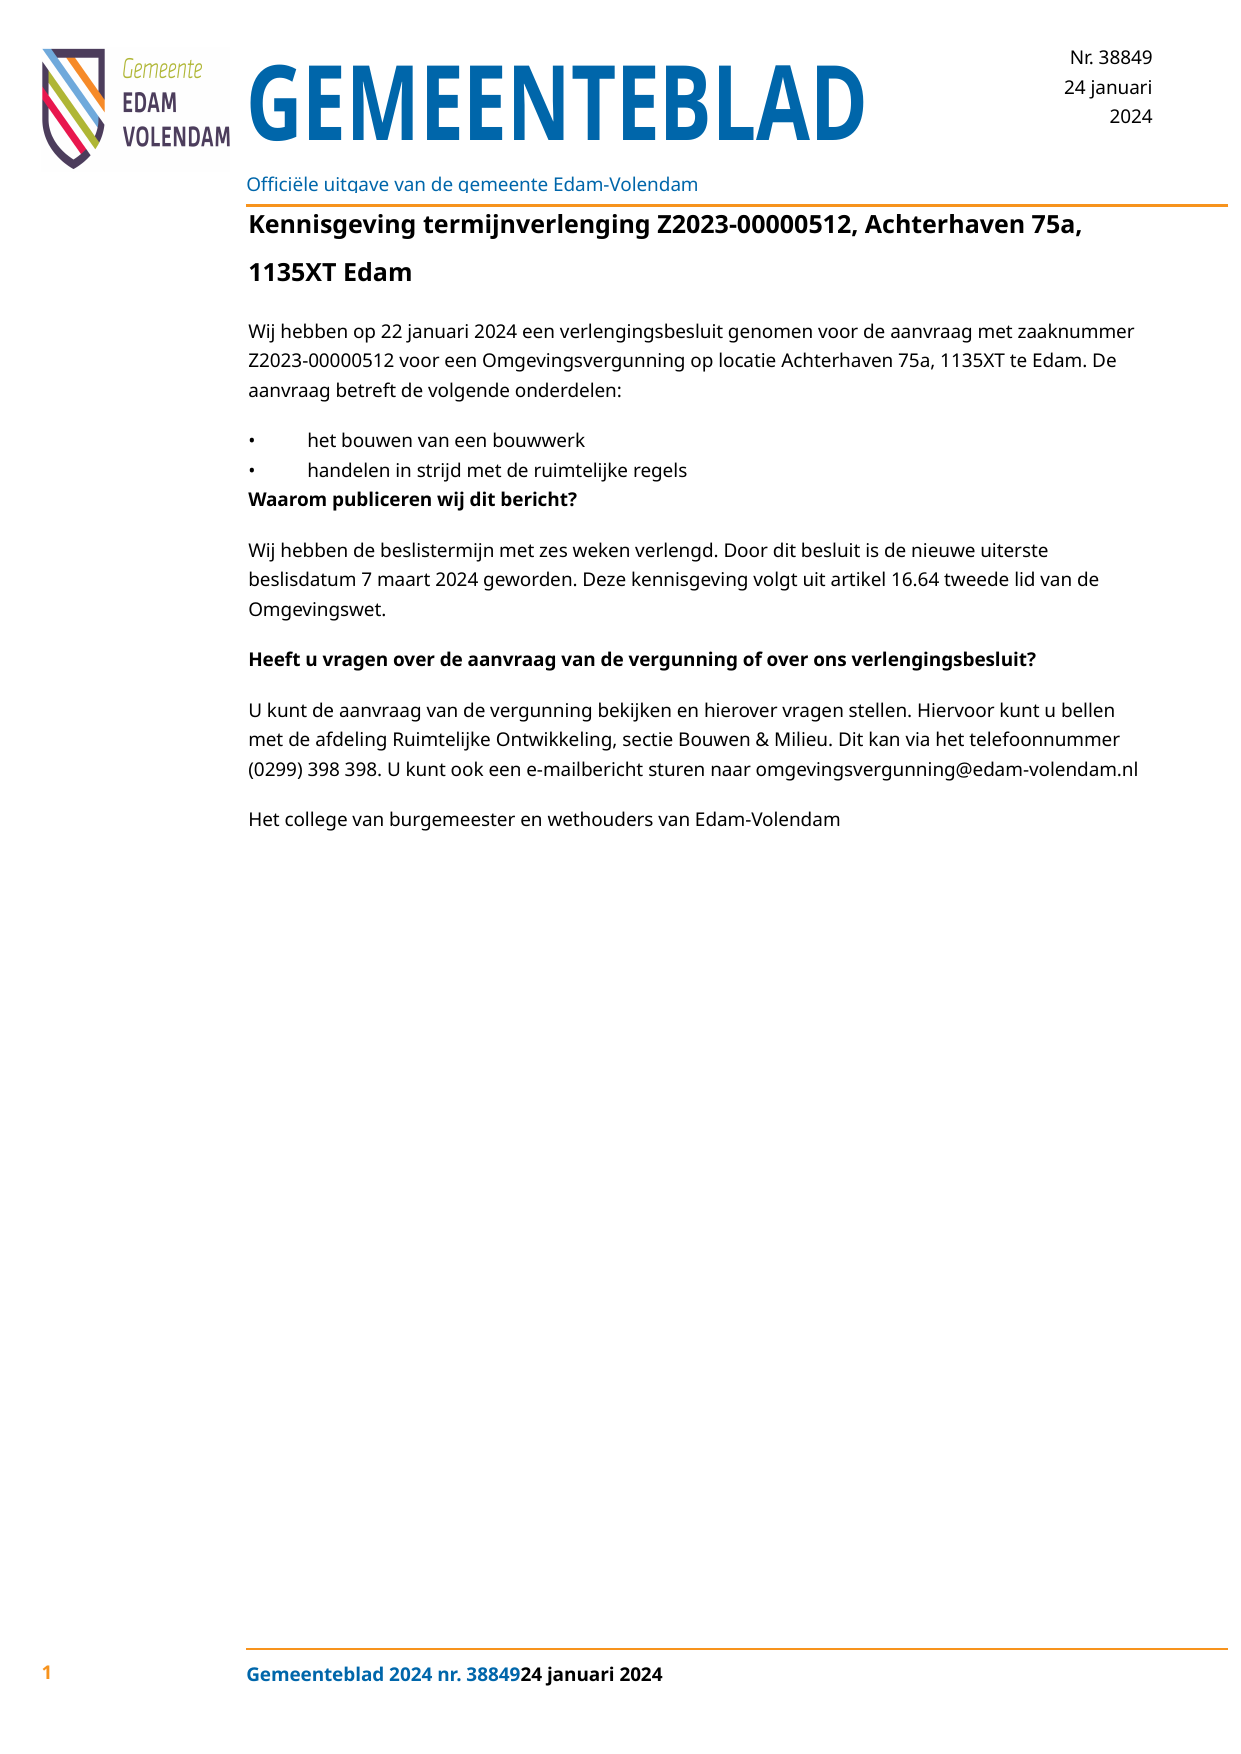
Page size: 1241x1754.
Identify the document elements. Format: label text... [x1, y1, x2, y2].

text U kunt de aanvraag van de vergunning bekijken en hierover vragen stellen. Hiervoor kunt u bellen met de afdeling Ruimtelijke Ontwikkeling, sectie Bouwen & Milieu. Dit kan via het telefoonnummer (0299) 398 398. U kunt ook een e-mailbericht sturen naar omgevingsvergunning@edam-volendam.nl [248, 697, 1152, 782]
text Wij hebben op 22 januari 2024 een verlengingsbesluit genomen voor de aanvraag met zaaknummer Z2023-00000512 voor een Omgevingsvergunning op locatie Achterhaven 75a, 1135XT te Edam. De aanvraag betreft de volgende onderdelen: [248, 318, 1152, 403]
list het bouwen van een bouwwerk [248, 427, 1152, 453]
picture [41, 47, 231, 172]
text Heeft u vragen over de aanvraag van de vergunning of over ons verlengingsbesluit? [248, 647, 1152, 672]
text Kennisgeving termijnverlenging Z2023-00000512, Achterhaven 75a, 1135XT Edam [248, 207, 1152, 288]
text Waarom publiceren wij dit bericht? [248, 487, 1152, 512]
text Wij hebben de beslistermijn met zes weken verlengd. Door dit besluit is de nieuwe uiterste beslisdatum 7 maart 2024 geworden. Deze kennisgeving volgt uit artikel 16.64 tweede lid van de Omgevingswet. [248, 537, 1152, 622]
list handelen in strijd met de ruimtelijke regels [248, 457, 1152, 483]
text Het college van burgemeester en wethouders van Edam-Volendam [248, 807, 1152, 832]
